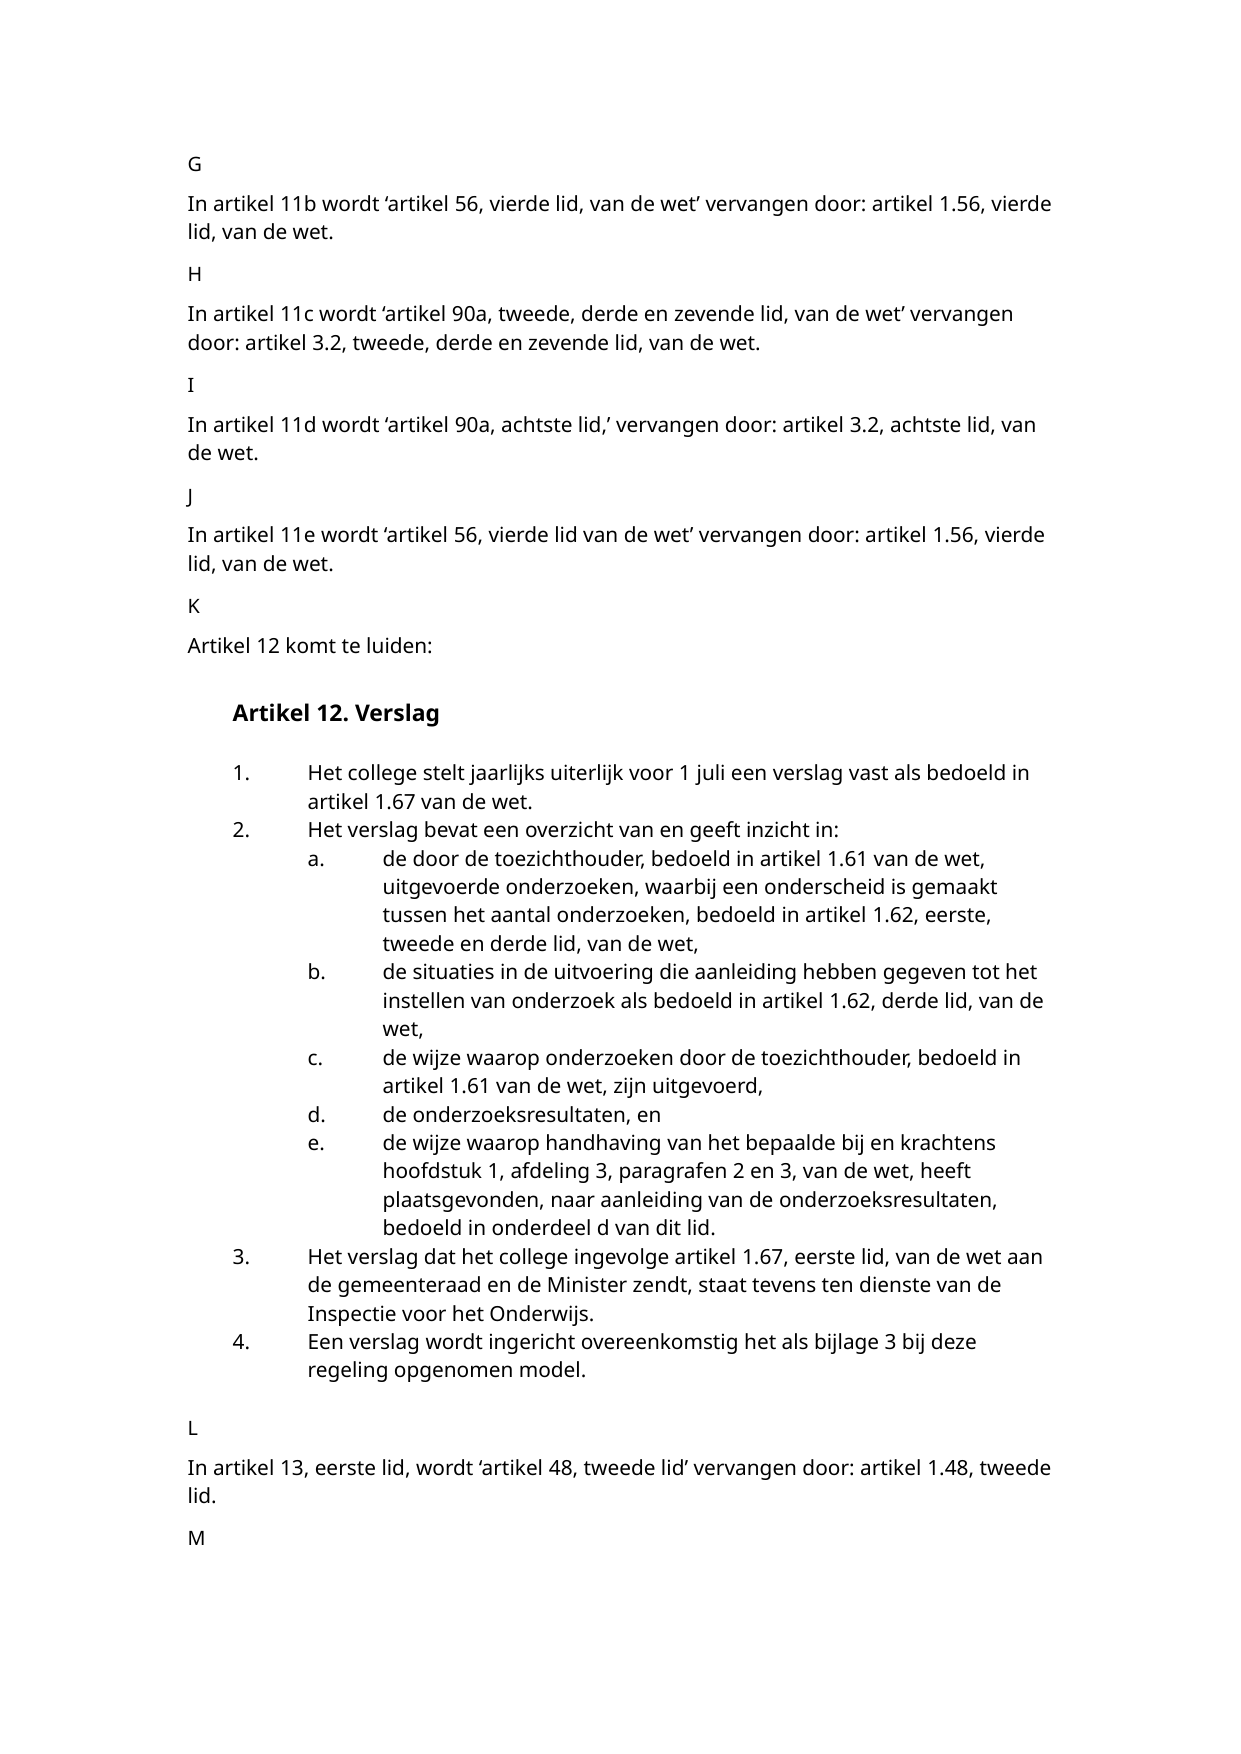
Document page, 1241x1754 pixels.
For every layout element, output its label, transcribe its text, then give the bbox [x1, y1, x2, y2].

text M [187, 1525, 1053, 1552]
list de situaties in de uitvoering die aanleiding hebben gegeven tot het instellen van onderzoek als bedoeld in artikel 1.62, derde lid, van de wet, [307, 957, 1053, 1043]
list Een verslag wordt ingericht overeenkomstig het als bijlage 3 bij deze regeling opgenomen model. [232, 1327, 1053, 1384]
text In artikel 11e wordt ‘artikel 56, vierde lid van de wet’ vervangen door: artikel 1.56, vierde lid, van de wet. [187, 521, 1053, 577]
text In artikel 11c wordt ‘artikel 90a, tweede, derde en zevende lid, van de wet’ vervangen door: artikel 3.2, tweede, derde en zevende lid, van de wet. [187, 299, 1053, 356]
text J [187, 482, 1053, 509]
list Het college stelt jaarlijks uiterlijk voor 1 juli een verslag vast als bedoeld in artikel 1.67 van de wet. [232, 758, 1053, 815]
text I [187, 371, 1053, 398]
list de door de toezichthouder, bedoeld in artikel 1.61 van de wet, uitgevoerde onderzoeken, waarbij een onderscheid is gemaakt tussen het aantal onderzoeken, bedoeld in artikel 1.62, eerste, tweede en derde lid, van de wet, [307, 844, 1053, 957]
text H [187, 261, 1053, 288]
subtitle Artikel 12. Verslag [232, 697, 1053, 728]
text L [187, 1414, 1053, 1441]
list de onderzoeksresultaten, en [307, 1100, 1053, 1128]
text In artikel 11b wordt ‘artikel 56, vierde lid, van de wet’ vervangen door: artikel 1.56, vierde lid, van de wet. [187, 189, 1053, 246]
list Het verslag bevat een overzicht van en geeft inzicht in: [232, 815, 1053, 844]
text G [187, 150, 1053, 177]
list de wijze waarop onderzoeken door de toezichthouder, bedoeld in artikel 1.61 van de wet, zijn uitgevoerd, [307, 1043, 1053, 1100]
list Het verslag dat het college ingevolge artikel 1.67, eerste lid, van de wet aan de gemeenteraad en de Minister zendt, staat tevens ten dienste van de Inspectie voor het Onderwijs. [232, 1242, 1053, 1327]
text In artikel 13, eerste lid, wordt ‘artikel 48, tweede lid’ vervangen door: artikel 1.48, tweede lid. [187, 1453, 1053, 1510]
list de wijze waarop handhaving van het bepaalde bij en krachtens hoofdstuk 1, afdeling 3, paragrafen 2 en 3, van de wet, heeft plaatsgevonden, naar aanleiding van de onderzoeksresultaten, bedoeld in onderdeel d van dit lid. [307, 1128, 1053, 1242]
text Artikel 12 komt te luiden: [187, 631, 1053, 660]
text In artikel 11d wordt ‘artikel 90a, achtste lid,’ vervangen door: artikel 3.2, achtste lid, van de wet. [187, 410, 1053, 467]
text K [187, 592, 1053, 619]
